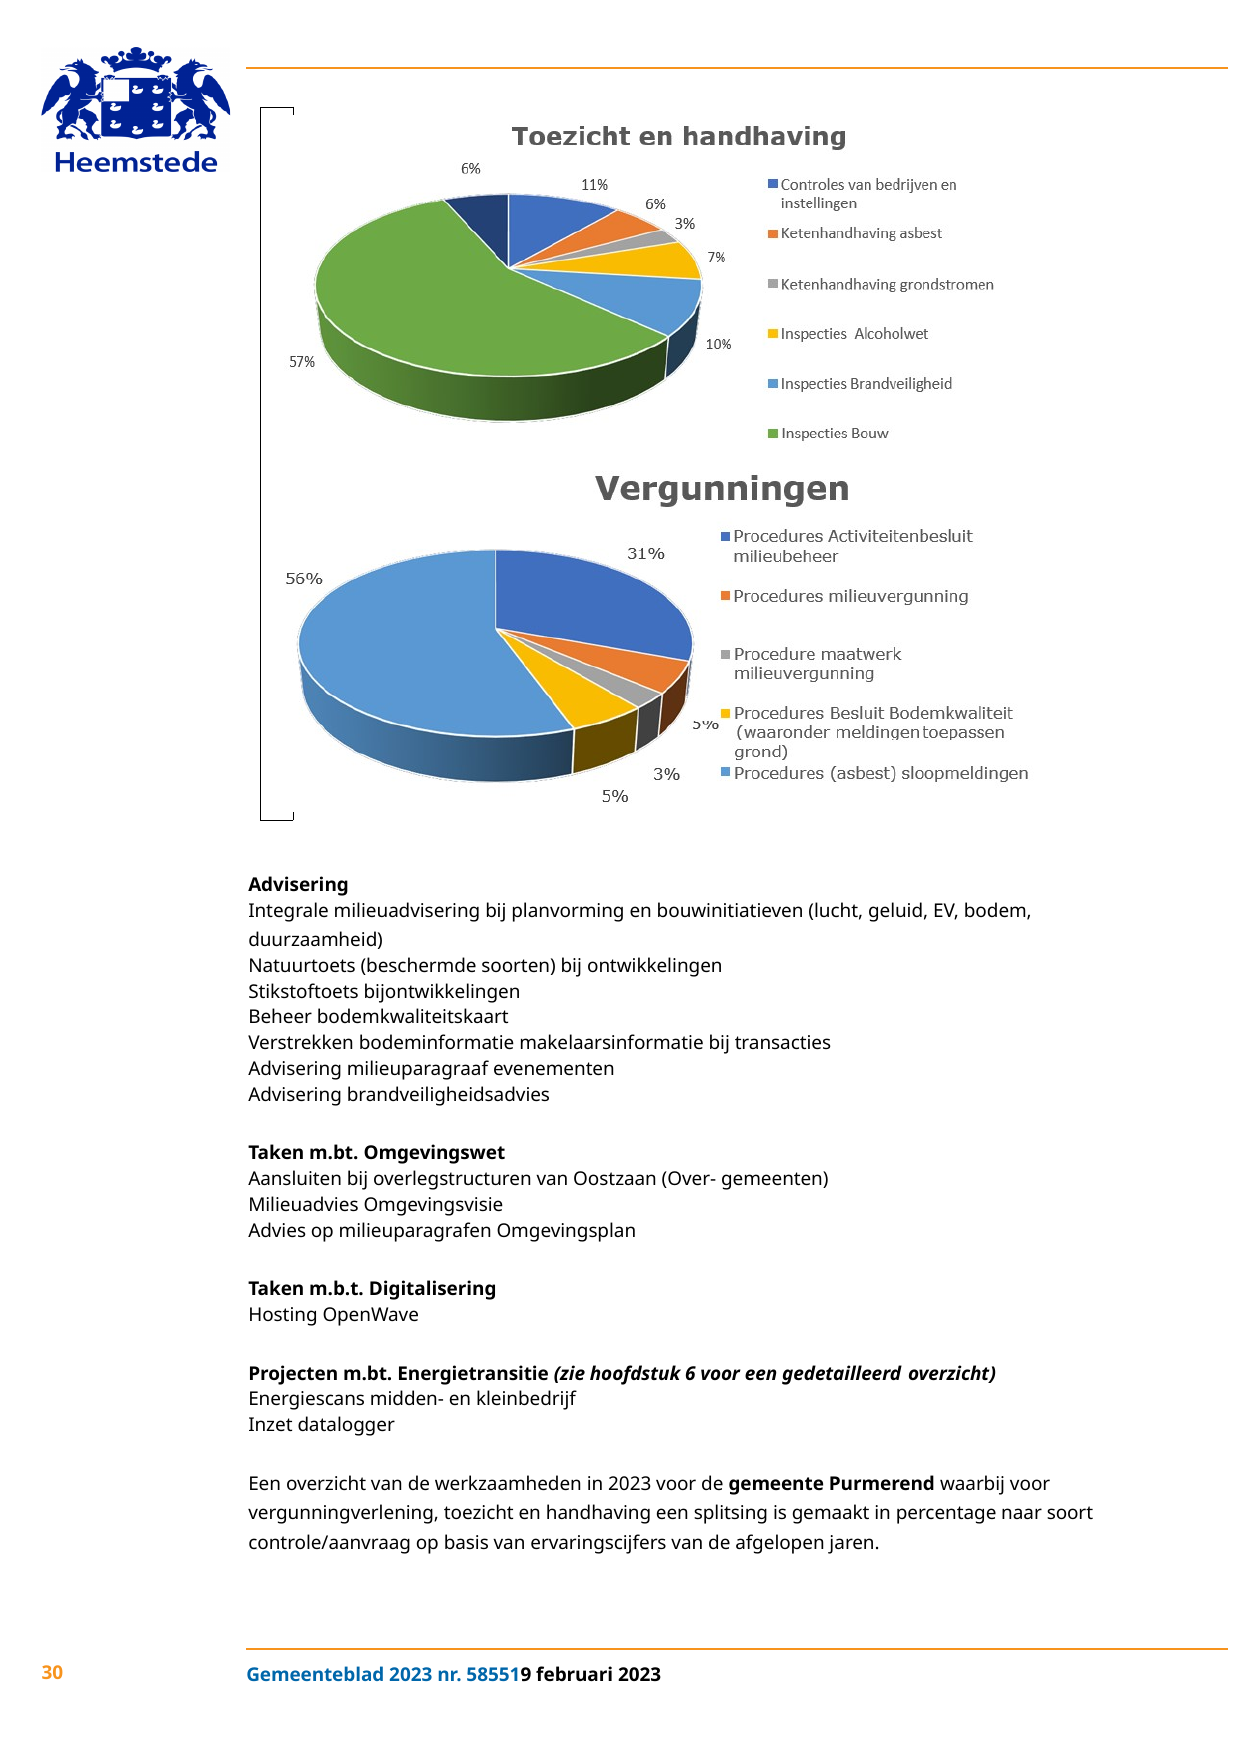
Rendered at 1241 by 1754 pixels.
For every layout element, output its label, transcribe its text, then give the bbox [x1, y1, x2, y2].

table_cell Energiescans midden- en kleinbedrijf [248, 1386, 1152, 1411]
picture [41, 47, 231, 172]
picture [268, 115, 1037, 812]
table_cell Beheer bodemkwaliteitskaart [248, 1004, 1152, 1029]
text Een overzicht van de werkzaamheden in 2023 voor de gemeente Purmerend waarbij voor vergunningverlening, toezicht en handhaving een splitsing is gemaakt in percentage naar soort controle/aanvraag op basis van ervaringscijfers van de afgelopen jaren. [248, 1470, 1152, 1555]
table_cell Verstrekken bodeminformatie makelaarsinformatie bij transacties [248, 1030, 1152, 1055]
table_cell Milieuadvies Omgevingsvisie [248, 1191, 1152, 1217]
table_cell Natuurtoets (beschermde soorten) bij ontwikkelingen [248, 952, 1152, 978]
table_cell Advisering brandveiligheidsadvies [248, 1081, 1152, 1107]
table_header Taken m.bt. Omgevingswet [248, 1140, 1152, 1165]
table_cell Advisering milieuparagraaf evenementen [248, 1055, 1152, 1081]
table_cell Aansluiten bij overlegstructuren van Oostzaan (Over- gemeenten) [248, 1165, 1152, 1191]
table_header Advisering [248, 871, 1152, 897]
table_cell Hosting OpenWave [248, 1301, 1152, 1327]
table_header Taken m.b.t. Digitalisering [248, 1275, 1152, 1301]
table_cell Advies op milieuparagrafen Omgevingsplan [248, 1217, 1152, 1242]
table_cell Stikstoftoets bijontwikkelingen [248, 978, 1152, 1004]
table_cell Inzet datalogger [248, 1411, 1152, 1437]
table_cell Integrale milieuadvisering bij planvorming en bouwinitiatieven (lucht, geluid, EV, bodem, duurzaamheid) [248, 897, 1152, 952]
table_header Projecten m.bt. Energietransitie (zie hoofdstuk 6 voor een gedetailleerd overzicht) [248, 1360, 1152, 1386]
